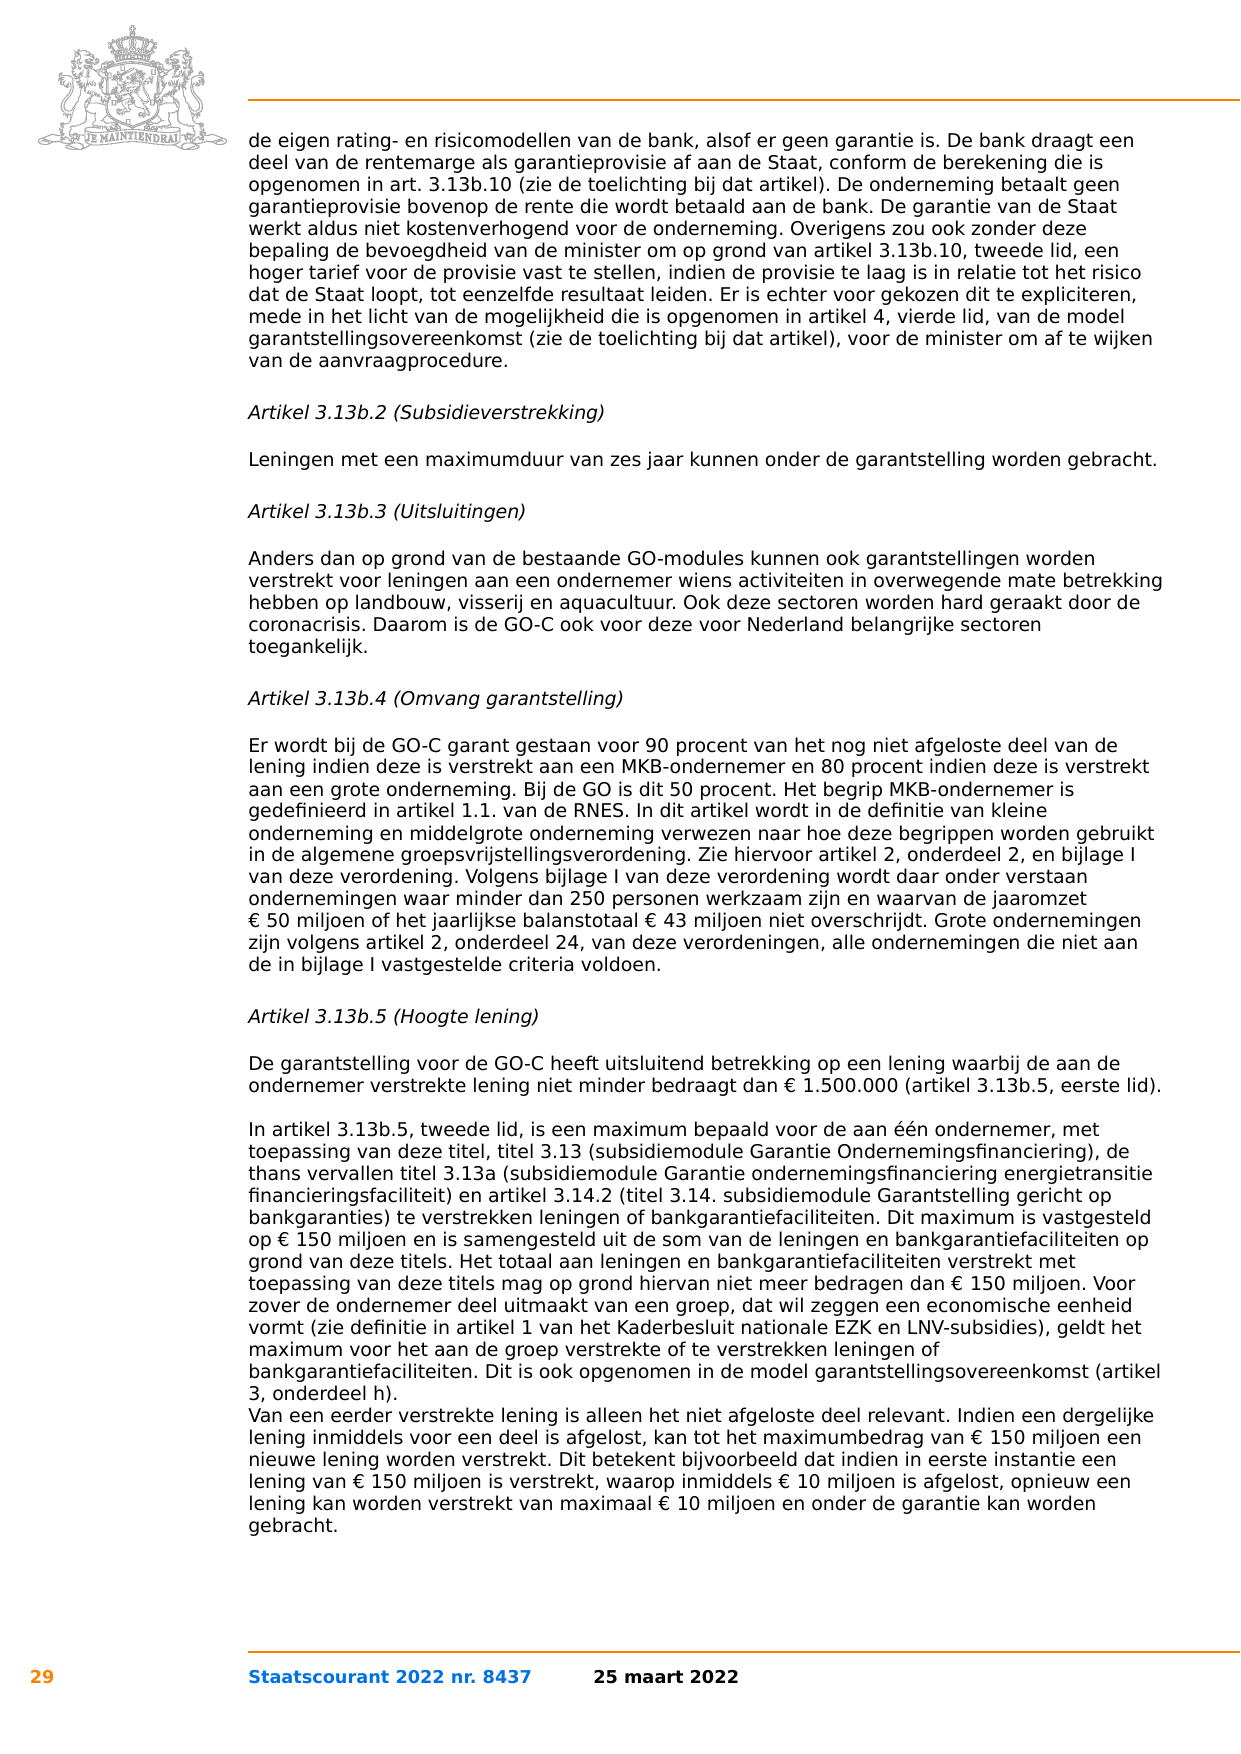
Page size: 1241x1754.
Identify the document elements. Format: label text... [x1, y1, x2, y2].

text Anders dan op grond van de bestaande GO-modules kunnen ook garantstellingen worden verstrekt voor leningen aan een ondernemer wiens activiteiten in overwegende mate betrekking hebben op landbouw, visserij en aquacultuur. Ook deze sectoren worden hard geraakt door de coronacrisis. Daarom is de GO-C ook voor deze voor Nederland belangrijke sectoren toegankelijk. [248, 548, 1163, 657]
text Van een eerder verstrekte lening is alleen het niet afgeloste deel relevant. Indien een dergelijke lening inmiddels voor een deel is afgelost, kan tot het maximumbedrag van € 150 miljoen een nieuwe lening worden verstrekt. Dit betekent bijvoorbeeld dat indien in eerste instantie een lening van € 150 miljoen is verstrekt, waarop inmiddels € 10 miljoen is afgelost, opnieuw een lening kan worden verstrekt van maximaal € 10 miljoen en onder de garantie kan worden gebracht. [248, 1405, 1163, 1537]
text Er wordt bij de GO-C garant gestaan voor 90 procent van het nog niet afgeloste deel van de lening indien deze is verstrekt aan een MKB-ondernemer en 80 procent indien deze is verstrekt aan een grote onderneming. Bij de GO is dit 50 procent. Het begrip MKB-ondernemer is gedefinieerd in artikel 1.1. van de RNES. In dit artikel wordt in de definitie van kleine onderneming en middelgrote onderneming verwezen naar hoe deze begrippen worden gebruikt in de algemene groepsvrijstellingsverordening. Zie hiervoor artikel 2, onderdeel 2, en bijlage I van deze verordening. Volgens bijlage I van deze verordening wordt daar onder verstaan ondernemingen waar minder dan 250 personen werkzaam zijn en waarvan de jaaromzet € 50 miljoen of het jaarlijkse balanstotaal € 43 miljoen niet overschrijdt. Grote ondernemingen zijn volgens artikel 2, onderdeel 24, van deze verordeningen, alle ondernemingen die niet aan de in bijlage I vastgestelde criteria voldoen. [248, 734, 1163, 976]
picture [38, 25, 227, 150]
subtitle Artikel 3.13b.2 (Subsidieverstrekking) [248, 402, 1163, 424]
text de eigen rating- en risicomodellen van de bank, alsof er geen garantie is. De bank draagt een deel van de rentemarge als garantieprovisie af aan de Staat, conform de berekening die is opgenomen in art. 3.13b.10 (zie de toelichting bij dat artikel). De onderneming betaalt geen garantieprovisie bovenop de rente die wordt betaald aan de bank. De garantie van de Staat werkt aldus niet kostenverhogend voor de onderneming. Overigens zou ook zonder deze bepaling de bevoegdheid van de minister om op grond van artikel 3.13b.10, tweede lid, een hoger tarief voor de provisie vast te stellen, indien de provisie te laag is in relatie tot het risico dat de Staat loopt, tot eenzelfde resultaat leiden. Er is echter voor gekozen dit te expliciteren, mede in het licht van de mogelijkheid die is opgenomen in artikel 4, vierde lid, van de model garantstellingsovereenkomst (zie de toelichting bij dat artikel), voor de minister om af te wijken van de aanvraagprocedure. [248, 130, 1163, 372]
subtitle Artikel 3.13b.3 (Uitsluitingen) [248, 501, 1163, 523]
subtitle Artikel 3.13b.4 (Omvang garantstelling) [248, 687, 1163, 709]
text In artikel 3.13b.5, tweede lid, is een maximum bepaald voor de aan één ondernemer, met toepassing van deze titel, titel 3.13 (subsidiemodule Garantie Ondernemingsfinanciering), de thans vervallen titel 3.13a (subsidiemodule Garantie ondernemingsfinanciering energietransitie financieringsfaciliteit) en artikel 3.14.2 (titel 3.14. subsidiemodule Garantstelling gericht op bankgaranties) te verstrekken leningen of bankgarantiefaciliteiten. Dit maximum is vastgesteld op € 150 miljoen en is samengesteld uit de som van de leningen en bankgarantiefaciliteiten op grond van deze titels. Het totaal aan leningen en bankgarantiefaciliteiten verstrekt met toepassing van deze titels mag op grond hiervan niet meer bedragen dan € 150 miljoen. Voor zover de ondernemer deel uitmaakt van een groep, dat wil zeggen een economische eenheid vormt (zie definitie in artikel 1 van het Kaderbesluit nationale EZK en LNV-subsidies), geldt het maximum voor het aan de groep verstrekte of te verstrekken leningen of bankgarantiefaciliteiten. Dit is ook opgenomen in de model garantstellingsovereenkomst (artikel 3, onderdeel h). [248, 1119, 1163, 1405]
text De garantstelling voor de GO-C heeft uitsluitend betrekking op een lening waarbij de aan de ondernemer verstrekte lening niet minder bedraagt dan € 1.500.000 (artikel 3.13b.5, eerste lid). [248, 1053, 1163, 1097]
subtitle Artikel 3.13b.5 (Hoogte lening) [248, 1006, 1163, 1028]
text Leningen met een maximumduur van zes jaar kunnen onder de garantstelling worden gebracht. [248, 449, 1163, 471]
